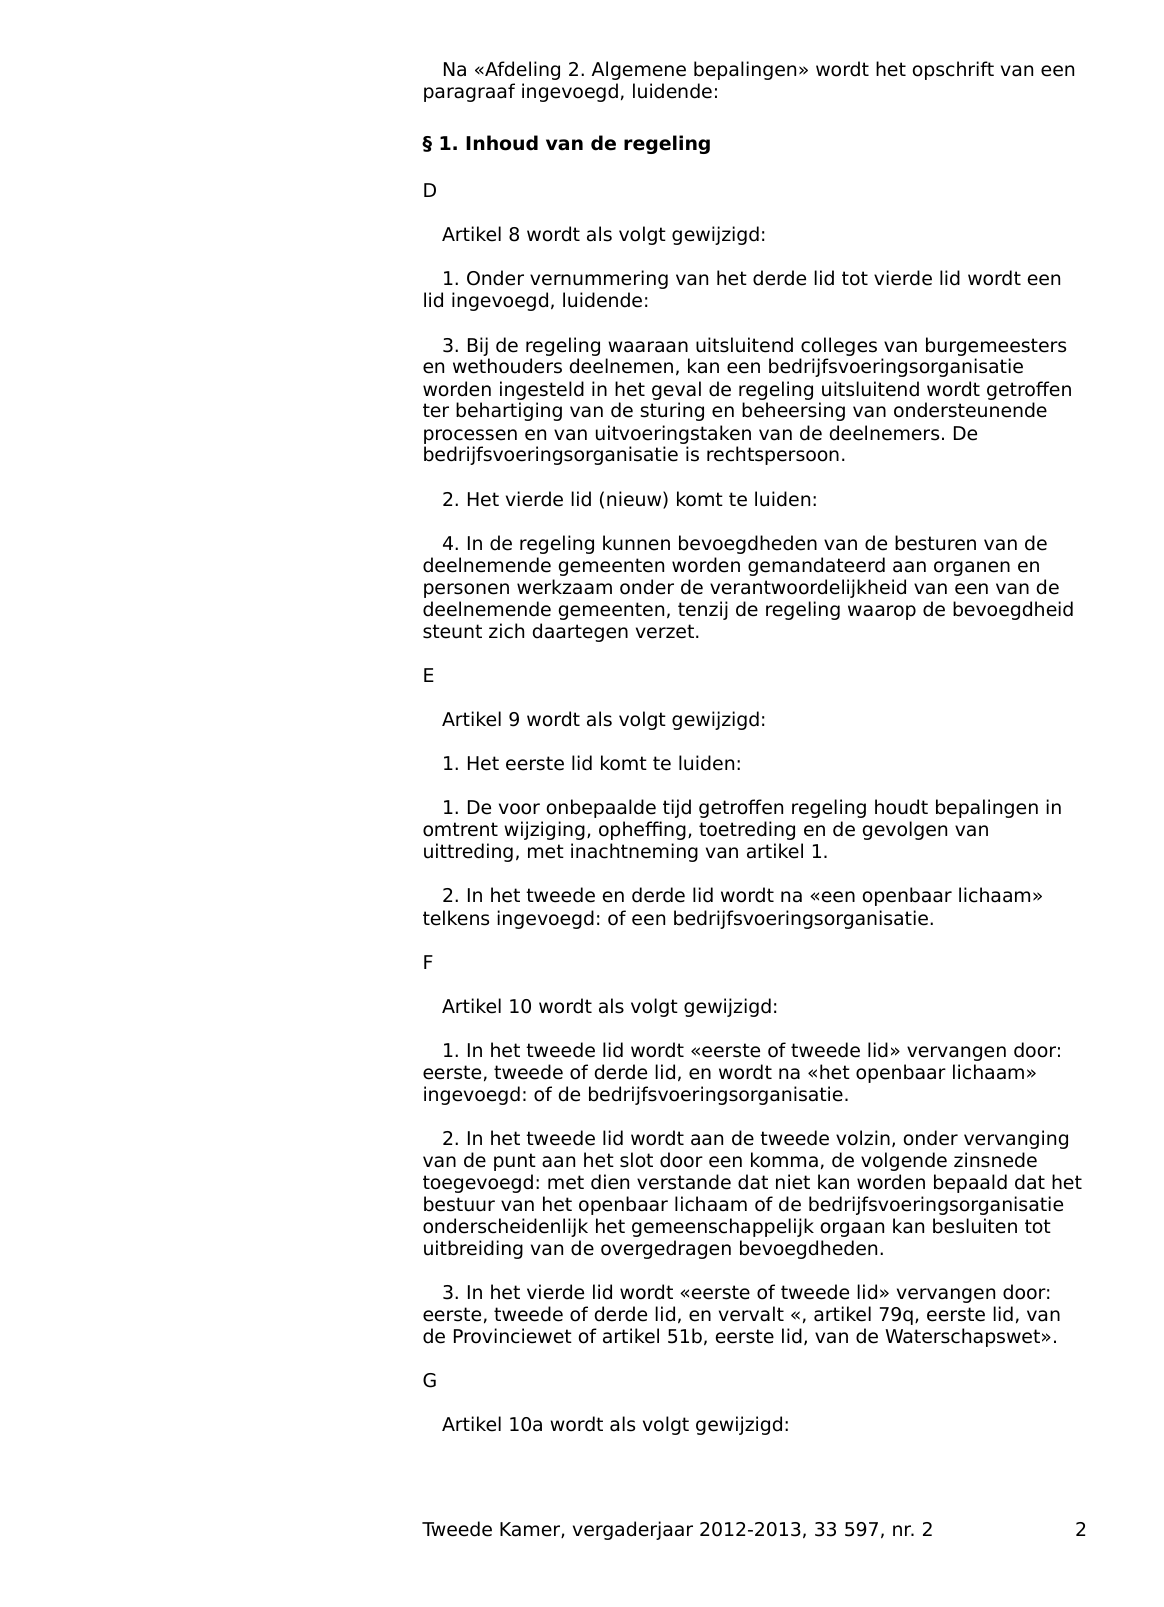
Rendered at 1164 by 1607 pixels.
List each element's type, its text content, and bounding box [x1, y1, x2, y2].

text 4. In de regeling kunnen bevoegdheden van de besturen van de deelnemende gemeenten worden gemandateerd aan organen en personen werkzaam onder de verantwoordelijkheid van een van de deelnemende gemeenten, tenzij de regeling waarop de bevoegdheid steunt zich daartegen verzet. [422, 533, 1087, 643]
text 1. Onder vernummering van het derde lid tot vierde lid wordt een lid ingevoegd, luidende: [422, 268, 1087, 312]
text 1. De voor onbepaalde tijd getroffen regeling houdt bepalingen in omtrent wijziging, opheffing, toetreding en de gevolgen van uittreding, met inachtneming van artikel 1. [422, 797, 1087, 863]
text 2. In het tweede en derde lid wordt na «een openbaar lichaam» telkens ingevoegd: of een bedrijfsvoeringsorganisatie. [422, 885, 1087, 929]
text G [422, 1370, 1087, 1392]
text 3. In het vierde lid wordt «eerste of tweede lid» vervangen door: eerste, tweede of derde lid, en vervalt «, artikel 79q, eerste lid, van de Provinciewet of artikel 51b, eerste lid, van de Waterschapswet». [422, 1282, 1087, 1348]
text 3. Bij de regeling waaraan uitsluitend colleges van burgemeesters en wethouders deelnemen, kan een bedrijfsvoeringsorganisatie worden ingesteld in het geval de regeling uitsluitend wordt getroffen ter behartiging van de sturing en beheersing van ondersteunende processen en van uitvoeringstaken van de deelnemers. De bedrijfsvoeringsorganisatie is rechtspersoon. [422, 334, 1087, 466]
text 2. In het tweede lid wordt aan de tweede volzin, onder vervanging van de punt aan het slot door een komma, de volgende zinsnede toegevoegd: met dien verstande dat niet kan worden bepaald dat het bestuur van het openbaar lichaam of de bedrijfsvoeringsorganisatie onderscheidenlijk het gemeenschappelijk orgaan kan besluiten tot uitbreiding van de overgedragen bevoegdheden. [422, 1128, 1087, 1260]
text 1. Het eerste lid komt te luiden: [422, 753, 1087, 775]
text E [422, 665, 1087, 687]
text 2. Het vierde lid (nieuw) komt te luiden: [422, 488, 1087, 511]
text Artikel 8 wordt als volgt gewijzigd: [422, 224, 1087, 246]
subtitle § 1. Inhoud van de regeling [422, 133, 1087, 155]
text 1. In het tweede lid wordt «eerste of tweede lid» vervangen door: eerste, tweede of derde lid, en wordt na «het openbaar lichaam» ingevoegd: of de bedrijfsvoeringsorganisatie. [422, 1040, 1087, 1106]
text Artikel 10 wordt als volgt gewijzigd: [422, 996, 1087, 1018]
text Na «Afdeling 2. Algemene bepalingen» wordt het opschrift van een paragraaf ingevoegd, luidende: [422, 59, 1087, 103]
text D [422, 180, 1087, 202]
text Artikel 10a wordt als volgt gewijzigd: [422, 1414, 1087, 1436]
text F [422, 952, 1087, 973]
text Artikel 9 wordt als volgt gewijzigd: [422, 709, 1087, 731]
